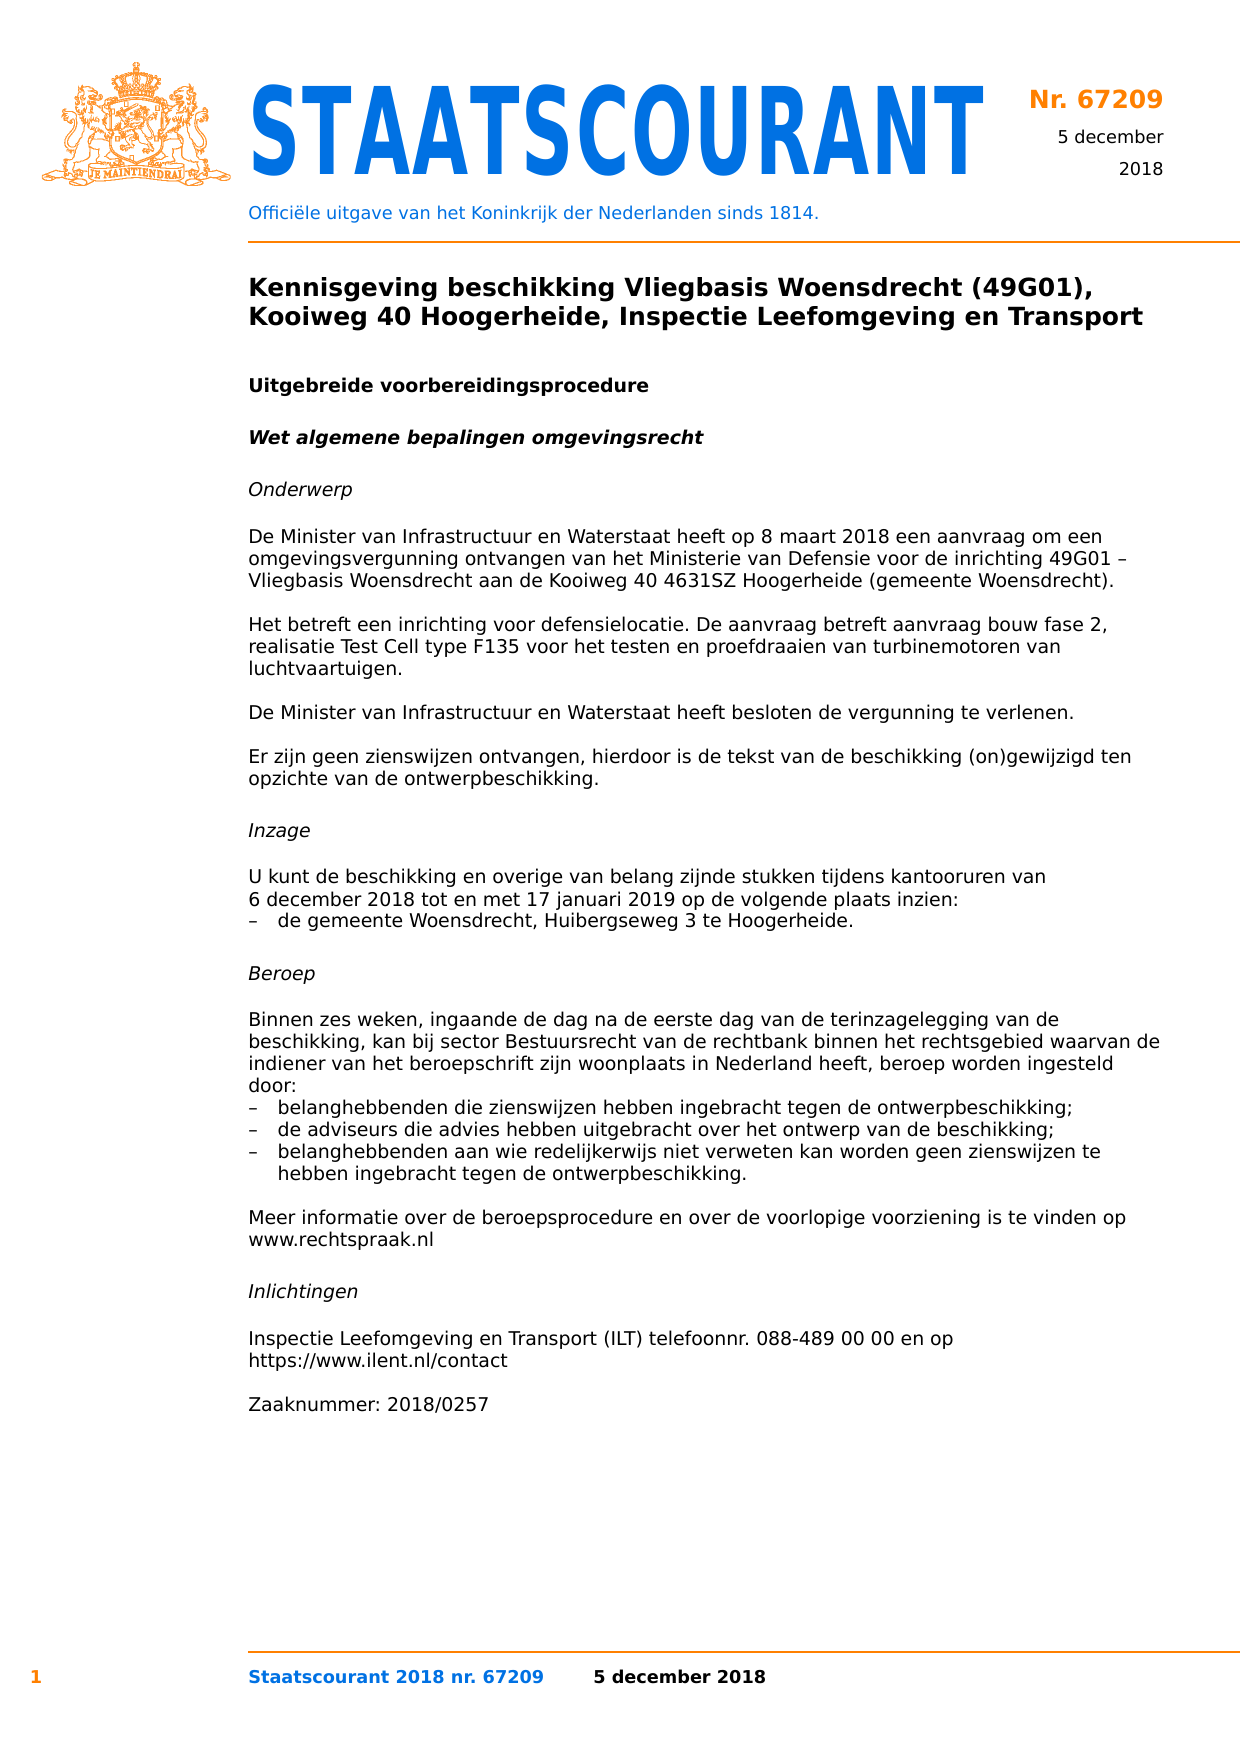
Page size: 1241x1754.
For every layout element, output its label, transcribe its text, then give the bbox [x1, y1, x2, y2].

text Zaaknummer: 2018/0257 [248, 1394, 1163, 1416]
table_cell 2018 [998, 153, 1240, 203]
table_cell 5 december [998, 121, 1240, 153]
text – de gemeente Woensdrecht, Huibergseweg 3 te Hoogerheide. [248, 910, 1163, 932]
subtitle Wet algemene bepalingen omgevingsrecht [248, 427, 1163, 449]
text Het betreft een inrichting voor defensielocatie. De aanvraag betreft aanvraag bouw fase 2, realisatie Test Cell type F135 voor het testen en proefdraaien van turbinemotoren van luchtvaartuigen. [248, 614, 1163, 680]
table_cell Officiële uitgave van het Koninkrijk der Nederlanden sinds 1814. [248, 203, 1240, 241]
table_header Nr. 67209 [998, 62, 1240, 121]
text – de adviseurs die advies hebben uitgebracht over het ontwerp van de beschikking; [248, 1119, 1163, 1141]
subtitle Uitgebreide voorbereidingsprocedure [248, 375, 1163, 397]
subtitle Inlichtingen [248, 1281, 1163, 1303]
subtitle Kennisgeving beschikking Vliegbasis Woensdrecht (49G01), Kooiweg 40 Hoogerheide, Inspectie Leefomgeving en Transport [248, 273, 1163, 331]
subtitle Onderwerp [248, 479, 1163, 501]
text De Minister van Infrastructuur en Waterstaat heeft op 8 maart 2018 een aanvraag om een omgevingsvergunning ontvangen van het Ministerie van Defensie voor de inrichting 49G01 – Vliegbasis Woensdrecht aan de Kooiweg 40 4631SZ Hoogerheide (gemeente Woensdrecht). [248, 526, 1163, 592]
subtitle Inzage [248, 819, 1163, 841]
subtitle Beroep [248, 962, 1163, 984]
text Er zijn geen zienswijzen ontvangen, hierdoor is de tekst van de beschikking (on)gewijzigd ten opzichte van de ontwerpbeschikking. [248, 746, 1163, 789]
text – belanghebbenden die zienswijzen hebben ingebracht tegen de ontwerpbeschikking; [248, 1097, 1163, 1119]
table_header STAATSCOURANT [248, 62, 998, 203]
text Meer informatie over de beroepsprocedure en over de voorlopige voorziening is te vinden op www.rechtspraak.nl [248, 1207, 1163, 1251]
picture [41, 62, 231, 186]
text De Minister van Infrastructuur en Waterstaat heeft besloten de vergunning te verlenen. [248, 702, 1163, 724]
text – belanghebbenden aan wie redelijkerwijs niet verweten kan worden geen zienswijzen te hebben ingebracht tegen de ontwerpbeschikking. [248, 1141, 1163, 1185]
text Binnen zes weken, ingaande de dag na de eerste dag van de terinzagelegging van de beschikking, kan bij sector Bestuursrecht van de rechtbank binnen het rechtsgebied waarvan de indiener van het beroepschrift zijn woonplaats in Nederland heeft, beroep worden ingesteld door: [248, 1009, 1163, 1097]
text U kunt de beschikking en overige van belang zijnde stukken tijdens kantooruren van 6 december 2018 tot en met 17 januari 2019 op de volgende plaats inzien: [248, 866, 1163, 910]
table_header [25, 62, 248, 241]
text Inspectie Leefomgeving en Transport (ILT) telefoonnr. 088-489 00 00 en op https://www.ilent.nl/contact [248, 1328, 1163, 1372]
